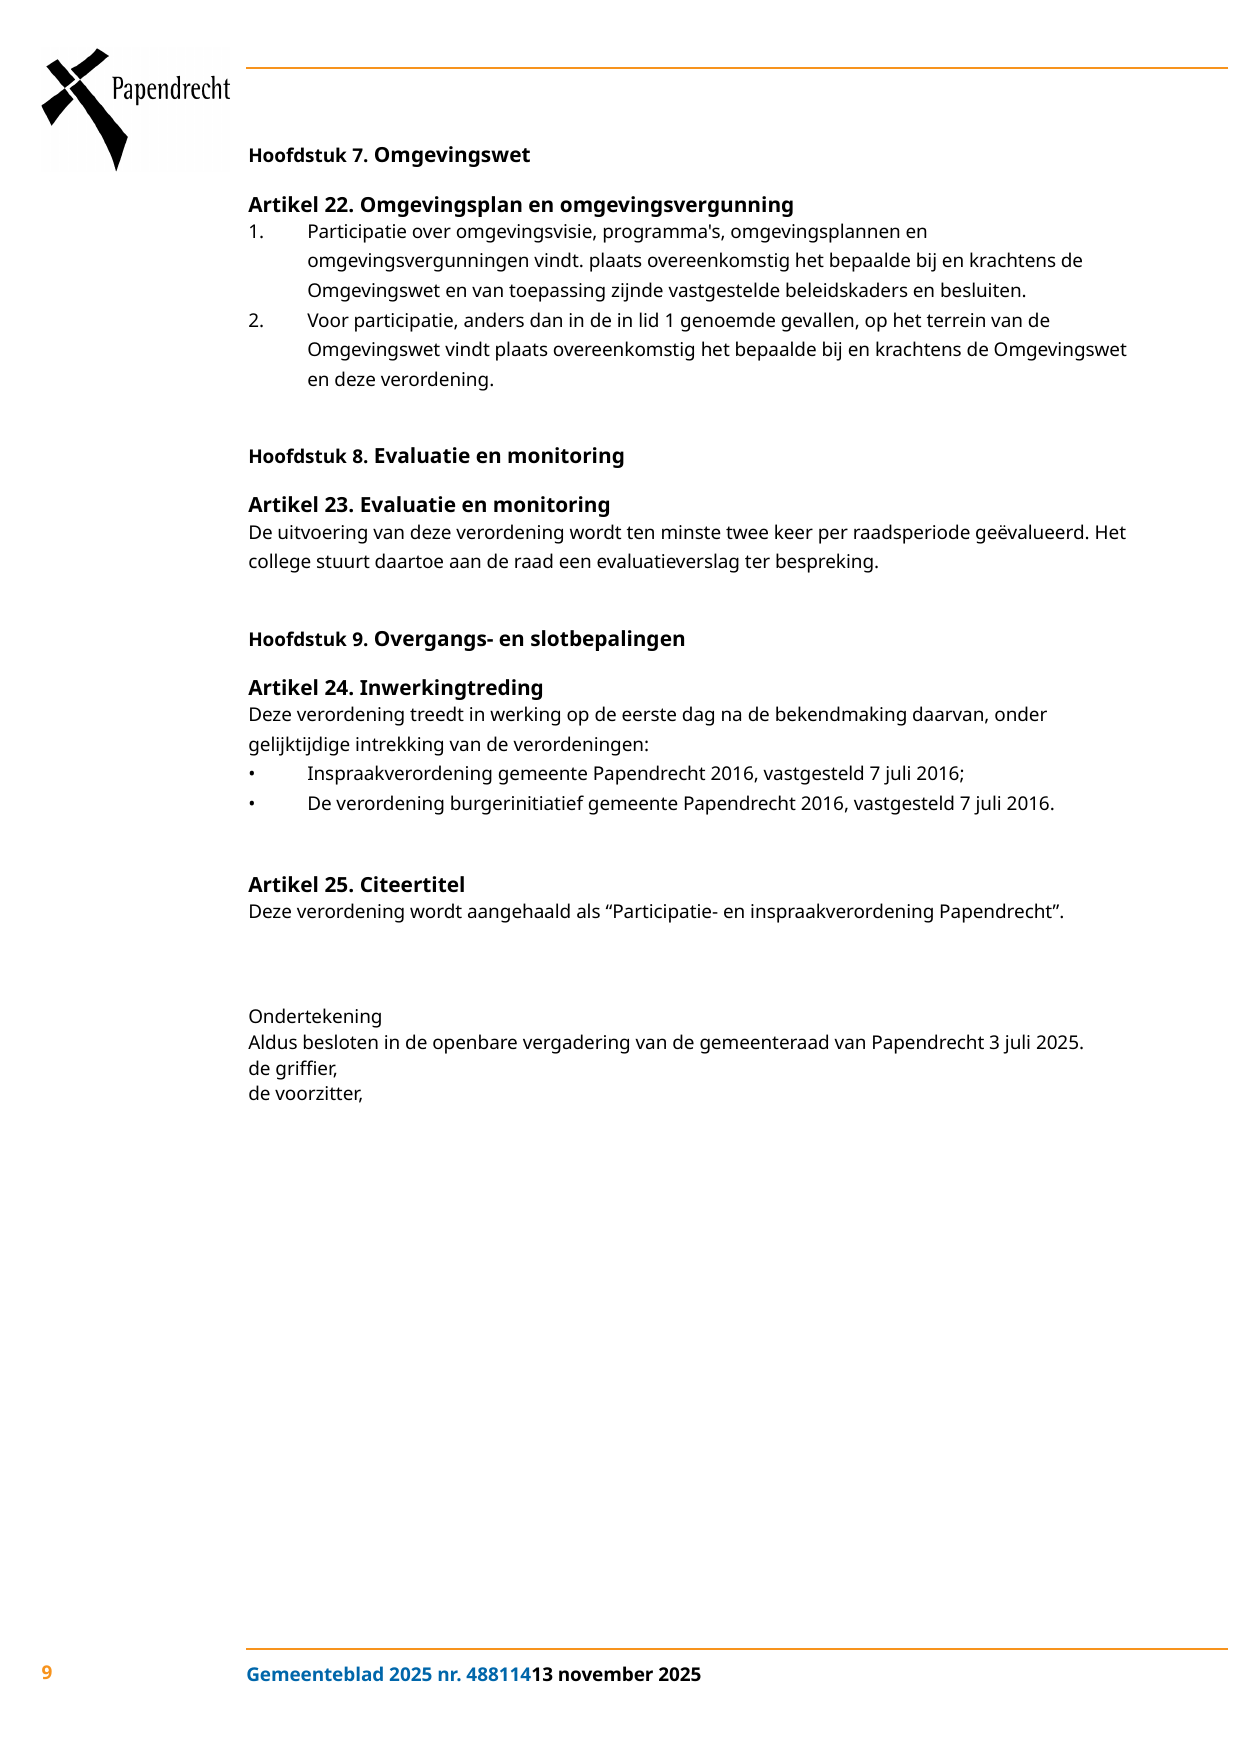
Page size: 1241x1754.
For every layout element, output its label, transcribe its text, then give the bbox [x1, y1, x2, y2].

text Artikel 22. Omgevingsplan en omgevingsvergunning [248, 190, 1152, 218]
text Hoofdstuk 8. Evaluatie en monitoring [248, 441, 1152, 470]
text de voorzitter, [248, 1081, 1152, 1106]
text Deze verordening treedt in werking op de eerste dag na de bekendmaking daarvan, onder gelijktijdige intrekking van de verordeningen: [248, 701, 1152, 757]
text de griffier, [248, 1055, 1152, 1081]
text Hoofdstuk 7. Omgevingswet [248, 140, 1152, 169]
text De uitvoering van deze verordening wordt ten minste twee keer per raadsperiode geëvalueerd. Het college stuurt daartoe aan de raad een evaluatieverslag ter bespreking. [248, 519, 1152, 574]
text Artikel 25. Citeertitel [248, 870, 1152, 899]
text Hoofdstuk 9. Overgangs- en slotbepalingen [248, 624, 1152, 652]
text Artikel 23. Evaluatie en monitoring [248, 491, 1152, 519]
text Deze verordening wordt aangehaald als “Participatie- en inspraakverordening Papendrecht”. [248, 899, 1152, 924]
text Ondertekening [248, 1003, 1152, 1029]
list Participatie over omgevingsvisie, programma's, omgevingsplannen en omgevingsvergunningen vindt. plaats overeenkomstig het bepaalde bij en krachtens de Omgevingswet en van toepassing zijnde vastgestelde beleidskaders en besluiten. [248, 218, 1152, 303]
list Voor participatie, anders dan in de in lid 1 genoemde gevallen, op het terrein van de Omgevingswet vindt plaats overeenkomstig het bepaalde bij en krachtens de Omgevingswet en deze verordening. [248, 307, 1152, 392]
list Inspraakverordening gemeente Papendrecht 2016, vastgesteld 7 juli 2016; [248, 761, 1152, 786]
text Aldus besloten in de openbare vergadering van de gemeenteraad van Papendrecht 3 juli 2025. [248, 1029, 1152, 1055]
picture [41, 47, 231, 172]
text Artikel 24. Inwerkingtreding [248, 673, 1152, 701]
list De verordening burgerinitiatief gemeente Papendrecht 2016, vastgesteld 7 juli 2016. [248, 790, 1152, 816]
